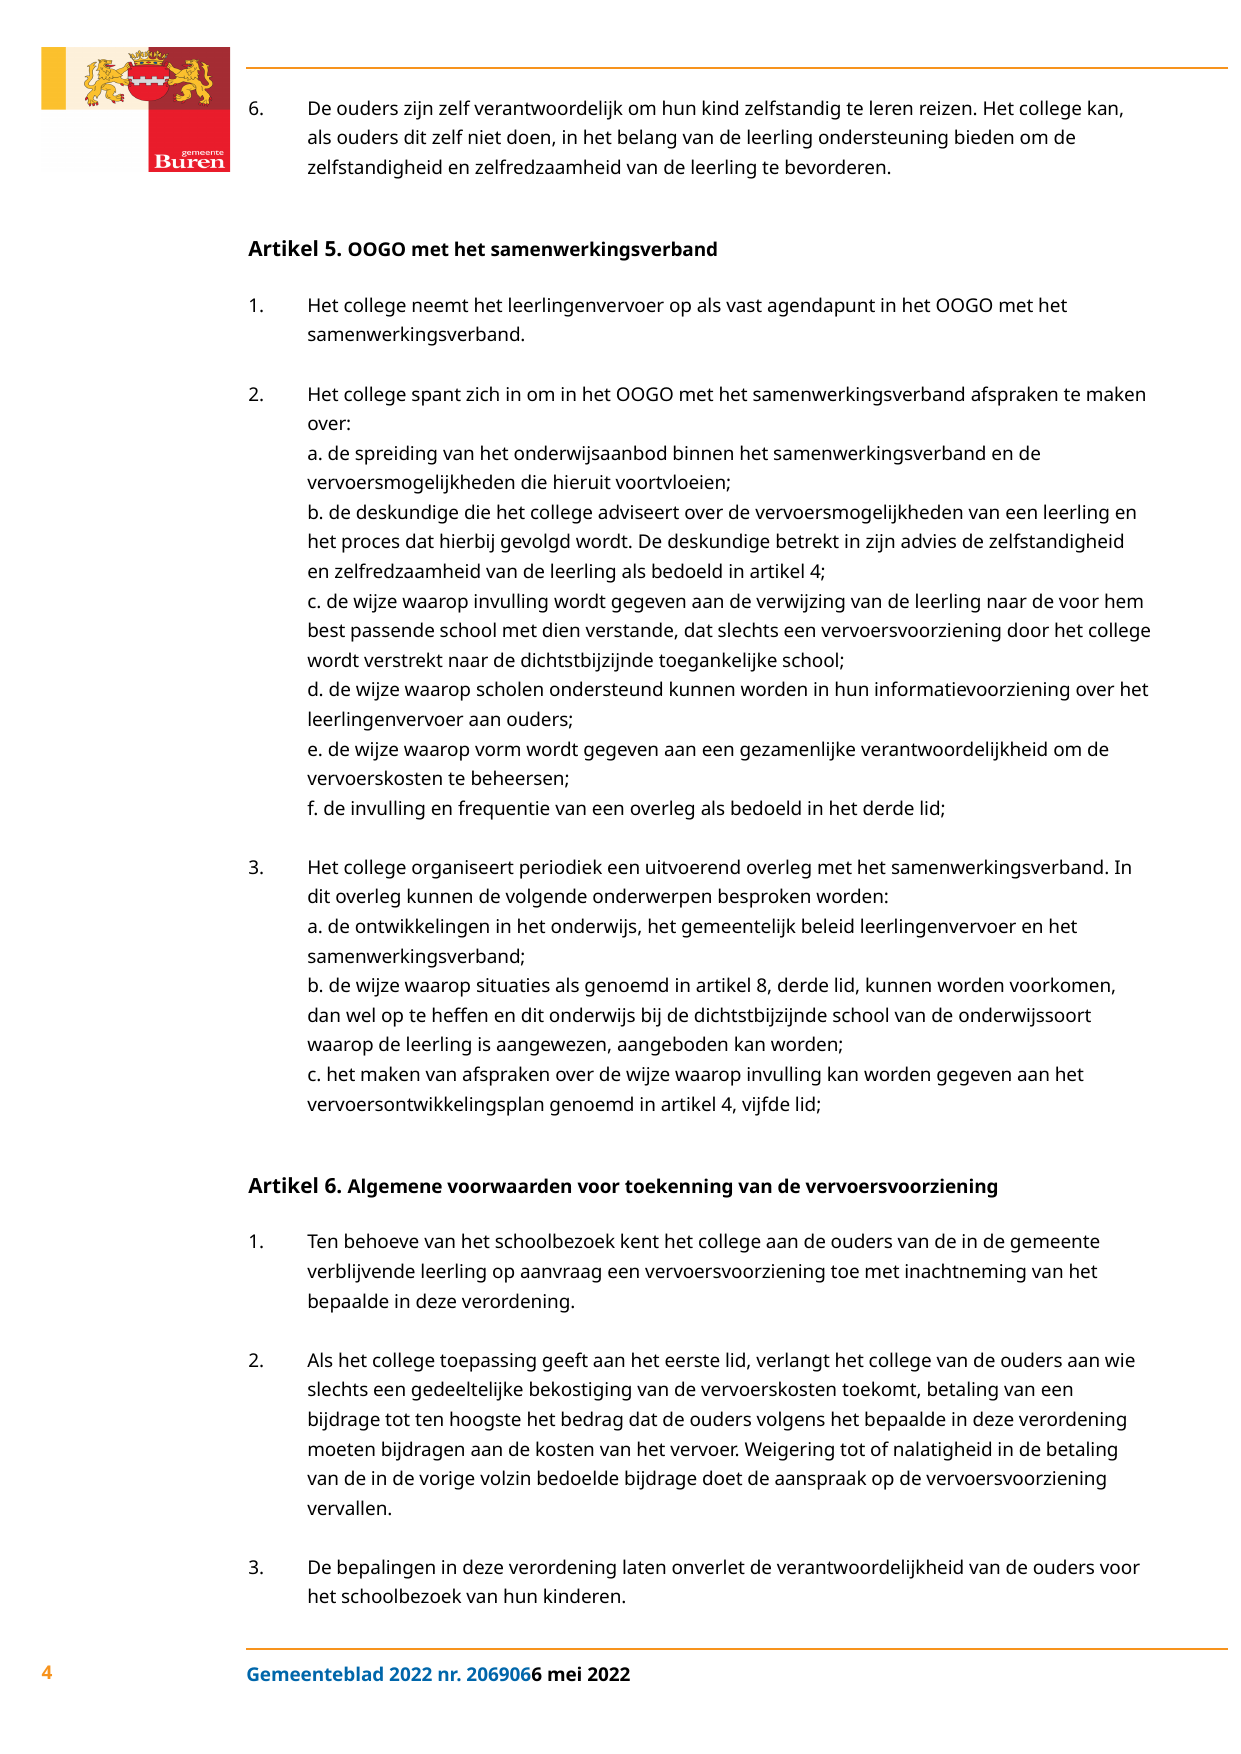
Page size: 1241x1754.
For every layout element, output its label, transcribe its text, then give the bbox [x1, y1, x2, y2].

list b. de wijze waarop situaties als genoemd in artikel 8, derde lid, kunnen worden voorkomen, dan wel op te heffen en dit onderwijs bij de dichtstbijzijnde school van de onderwijssoort waarop de leerling is aangewezen, aangeboden kan worden; [248, 972, 1152, 1057]
list Het college organiseert periodiek een uitvoerend overleg met het samenwerkingsverband. In dit overleg kunnen de volgende onderwerpen besproken worden: [248, 854, 1152, 909]
list c. de wijze waarop invulling wordt gegeven aan de verwijzing van de leerling naar de voor hem best passende school met dien verstande, dat slechts een vervoersvoorziening door het college wordt verstrekt naar de dichtstbijzijnde toegankelijke school; [248, 588, 1152, 673]
list d. de wijze waarop scholen ondersteund kunnen worden in hun informatievoorziening over het leerlingenvervoer aan ouders; [248, 677, 1152, 732]
text Artikel 6. Algemene voorwaarden voor toekenning van de vervoersvoorziening [248, 1171, 1152, 1199]
list Het college neemt het leerlingenvervoer op als vast agendapunt in het OOGO met het samenwerkingsverband. [248, 292, 1152, 347]
list Als het college toepassing geeft aan het eerste lid, verlangt het college van de ouders aan wie slechts een gedeeltelijke bekostiging van de vervoerskosten toekomt, betaling van een bijdrage tot ten hoogste het bedrag dat de ouders volgens het bepaalde in deze verordening moeten bijdragen aan de kosten van het vervoer. Weigering tot of nalatigheid in de betaling van de in de vorige volzin bedoelde bijdrage doet de aanspraak op de vervoersvoorziening vervallen. [248, 1347, 1152, 1521]
list c. het maken van afspraken over de wijze waarop invulling kan worden gegeven aan het vervoersontwikkelingsplan genoemd in artikel 4, vijfde lid; [248, 1061, 1152, 1116]
picture [41, 47, 231, 172]
list e. de wijze waarop vorm wordt gegeven aan een gezamenlijke verantwoordelijkheid om de vervoerskosten te beheersen; [248, 736, 1152, 791]
list f. de invulling en frequentie van een overleg als bedoeld in het derde lid; [248, 795, 1152, 821]
list a. de spreiding van het onderwijsaanbod binnen het samenwerkingsverband en de vervoersmogelijkheden die hieruit voortvloeien; [248, 440, 1152, 495]
text Artikel 5. OOGO met het samenwerkingsverband [248, 234, 1152, 262]
list Ten behoeve van het schoolbezoek kent het college aan de ouders van de in de gemeente verblijvende leerling op aanvraag een vervoersvoorziening toe met inachtneming van het bepaalde in deze verordening. [248, 1229, 1152, 1314]
list De ouders zijn zelf verantwoordelijk om hun kind zelfstandig te leren reizen. Het college kan, als ouders dit zelf niet doen, in het belang van de leerling ondersteuning bieden om de zelfstandigheid en zelfredzaamheid van de leerling te bevorderen. [248, 95, 1152, 180]
list De bepalingen in deze verordening laten onverlet de verantwoordelijkheid van de ouders voor het schoolbezoek van hun kinderen. [248, 1554, 1152, 1609]
list b. de deskundige die het college adviseert over de vervoersmogelijkheden van een leerling en het proces dat hierbij gevolgd wordt. De deskundige betrekt in zijn advies de zelfstandigheid en zelfredzaamheid van de leerling als bedoeld in artikel 4; [248, 499, 1152, 584]
list Het college spant zich in om in het OOGO met het samenwerkingsverband afspraken te maken over: [248, 381, 1152, 436]
list a. de ontwikkelingen in het onderwijs, het gemeentelijk beleid leerlingenvervoer en het samenwerkingsverband; [248, 913, 1152, 968]
